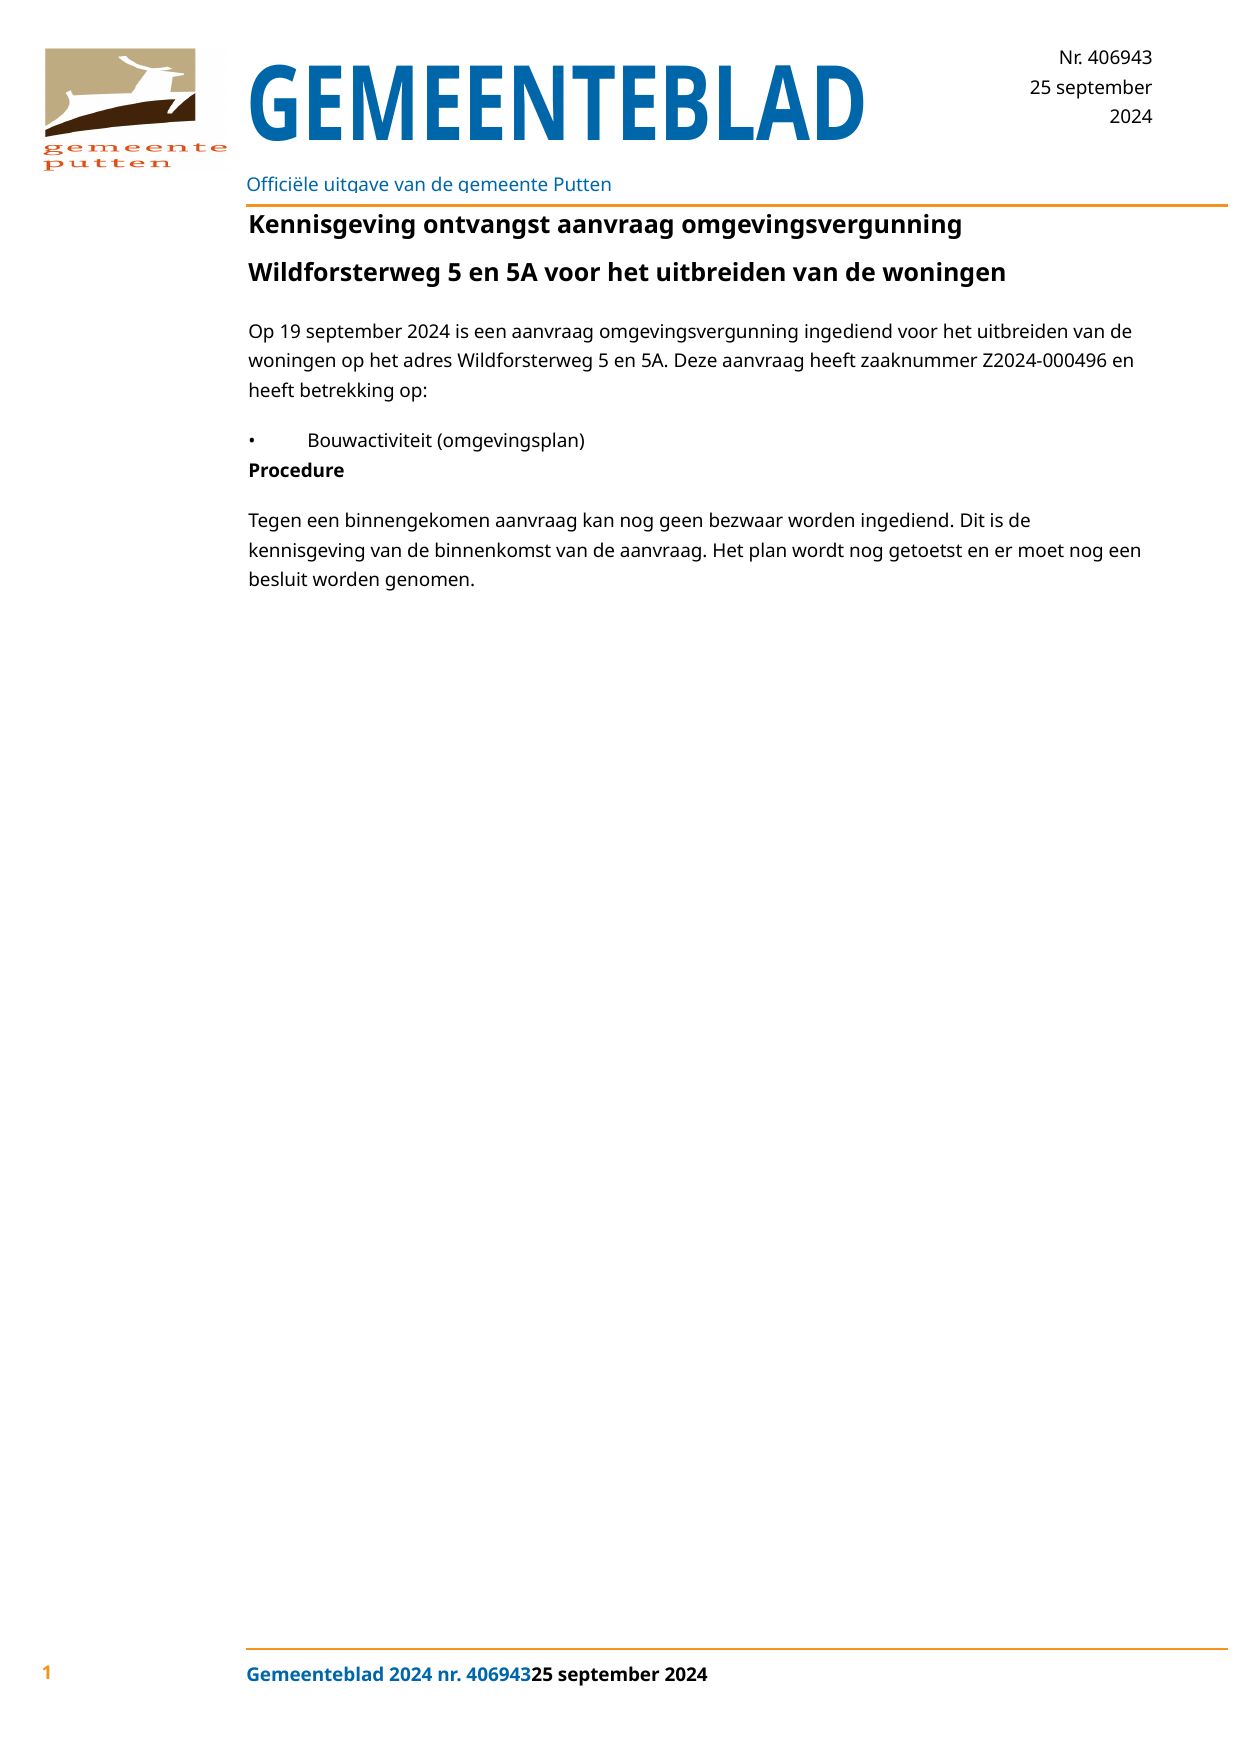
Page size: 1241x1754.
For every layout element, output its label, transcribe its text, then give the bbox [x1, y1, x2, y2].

text Tegen een binnengekomen aanvraag kan nog geen bezwaar worden ingediend. Dit is de kennisgeving van de binnenkomst van de aanvraag. Het plan wordt nog getoetst en er moet nog een besluit worden genomen. [248, 507, 1152, 592]
text Op 19 september 2024 is een aanvraag omgevingsvergunning ingediend voor het uitbreiden van de woningen op het adres Wildforsterweg 5 en 5A. Deze aanvraag heeft zaaknummer Z2024-000496 en heeft betrekking op: [248, 318, 1152, 403]
picture [41, 47, 231, 172]
text Kennisgeving ontvangst aanvraag omgevingsvergunning Wildforsterweg 5 en 5A voor het uitbreiden van de woningen [248, 207, 1152, 288]
list Bouwactiviteit (omgevingsplan) [248, 427, 1152, 453]
text Procedure [248, 457, 1152, 483]
